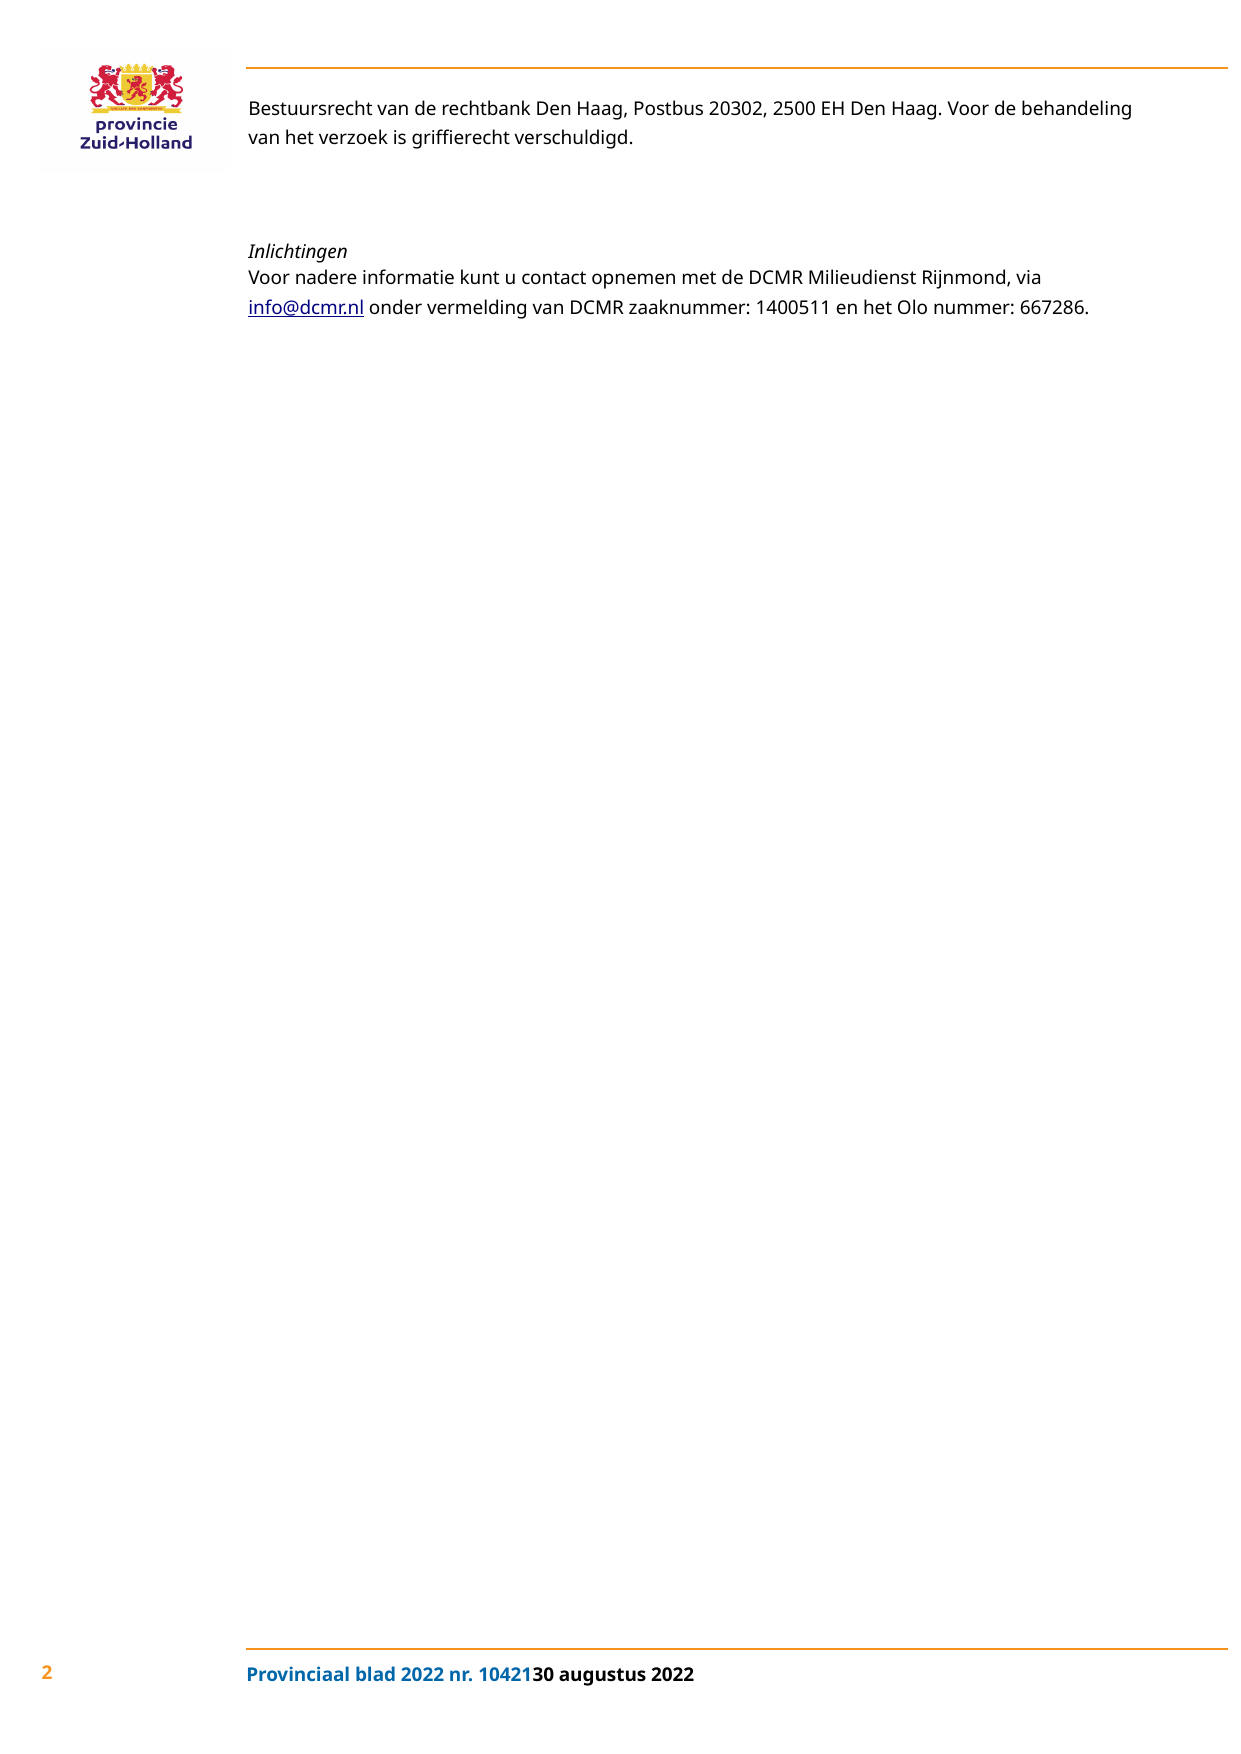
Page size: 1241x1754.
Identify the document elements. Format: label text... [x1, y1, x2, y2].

text Bestuursrecht van de rechtbank Den Haag, Postbus 20302, 2500 EH Den Haag. Voor de behandeling van het verzoek is griffierecht verschuldigd. [248, 95, 1152, 150]
picture [41, 47, 231, 172]
text Voor nadere informatie kunt u contact opnemen met de DCMR Milieudienst Rijnmond, via info@dcmr.nl onder vermelding van DCMR zaaknummer: 1400511 en het Olo nummer: 667286. [248, 264, 1152, 320]
text Inlichtingen [248, 239, 1152, 264]
